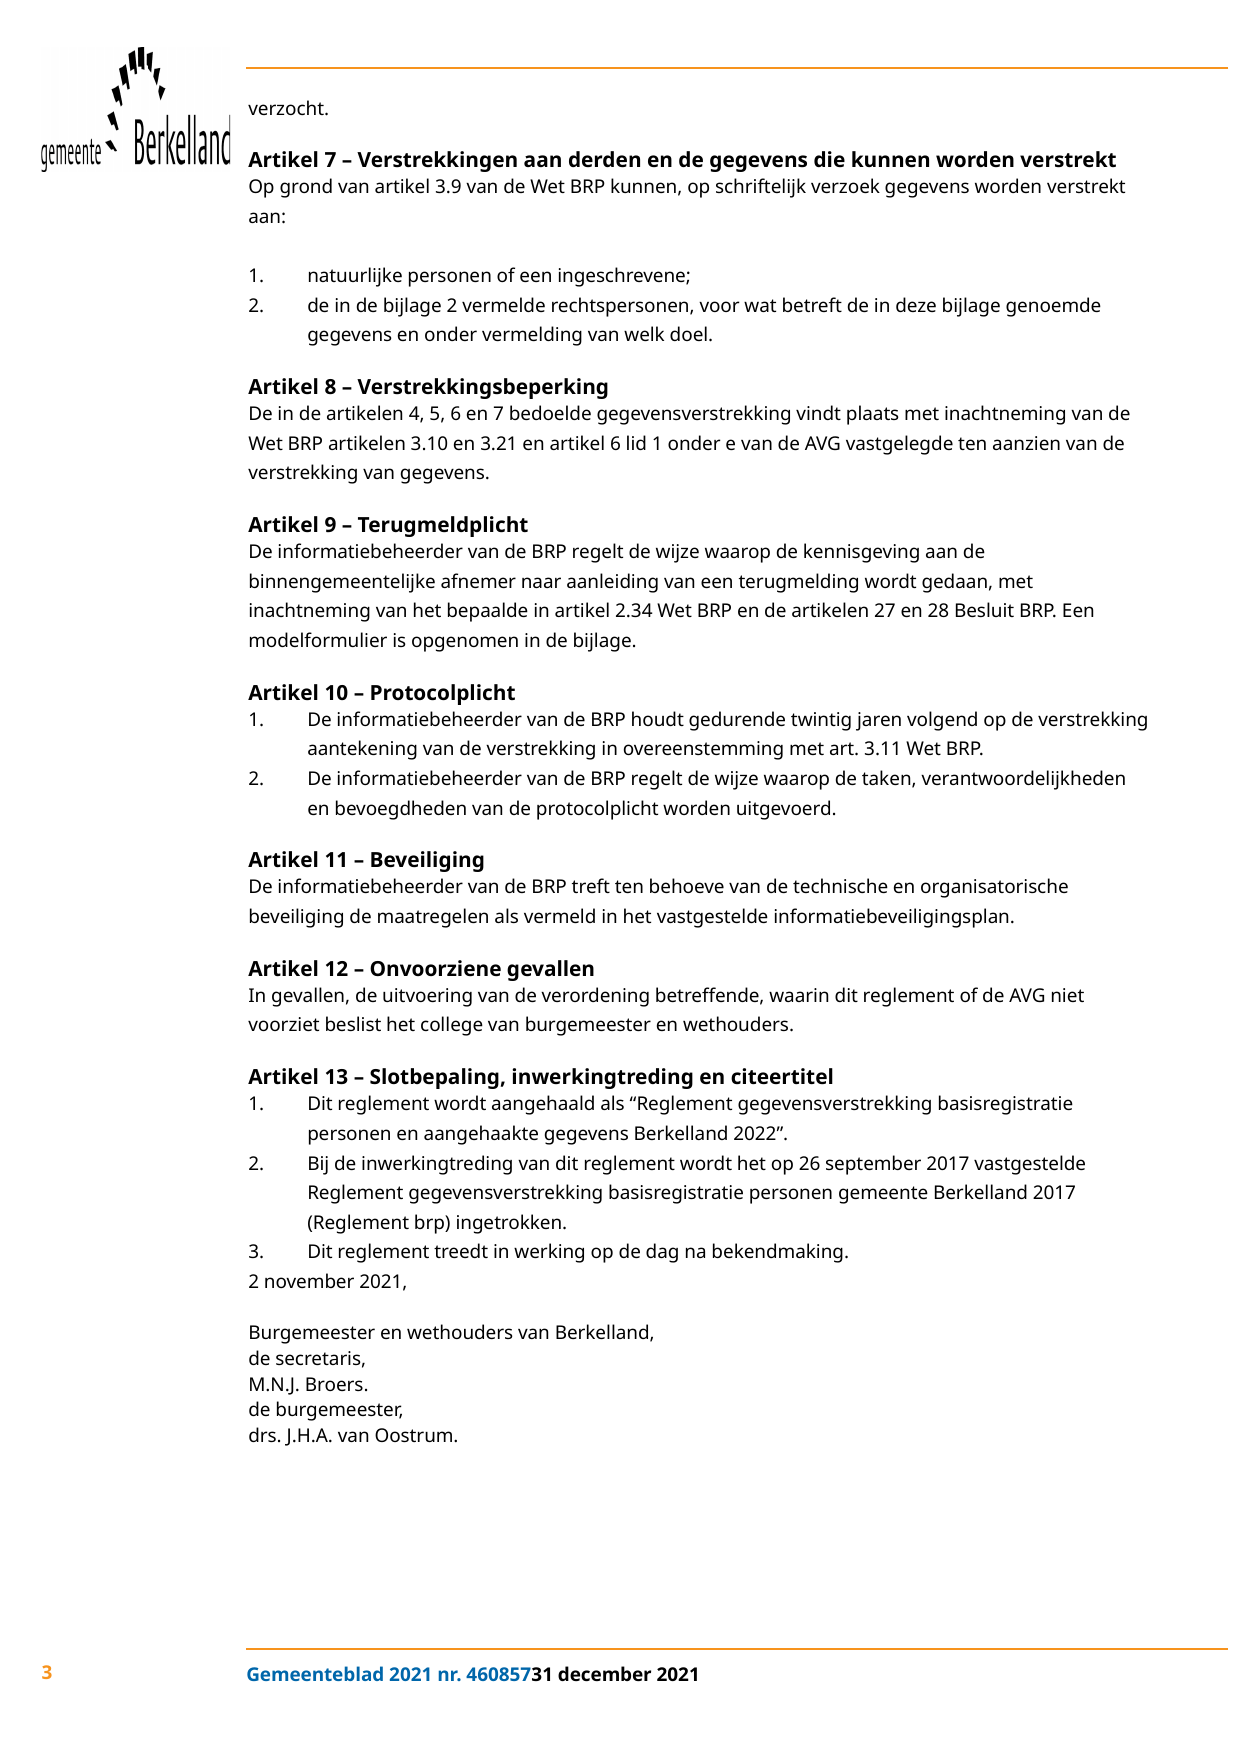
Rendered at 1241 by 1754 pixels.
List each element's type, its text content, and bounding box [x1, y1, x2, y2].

list de in de bijlage 2 vermelde rechtspersonen, voor wat betreft de in deze bijlage genoemde gegevens en onder vermelding van welk doel. [248, 292, 1152, 347]
list Dit reglement treedt in werking op de dag na bekendmaking. [248, 1238, 1152, 1264]
text In gevallen, de uitvoering van de verordening betreffende, waarin dit reglement of de AVG niet voorziet beslist het college van burgemeester en wethouders. [248, 982, 1152, 1037]
list natuurlijke personen of een ingeschrevene; [248, 262, 1152, 288]
text Artikel 8 – Verstrekkingsbeperking [248, 372, 1152, 400]
text Artikel 9 – Terugmeldplicht [248, 510, 1152, 538]
text Op grond van artikel 3.9 van de Wet BRP kunnen, op schriftelijk verzoek gegevens worden verstrekt aan: [248, 174, 1152, 229]
text Artikel 10 – Protocolplicht [248, 678, 1152, 706]
text Artikel 13 – Slotbepaling, inwerkingtreding en citeertitel [248, 1062, 1152, 1091]
list De informatiebeheerder van de BRP regelt de wijze waarop de taken, verantwoordelijkheden en bevoegdheden van de protocolplicht worden uitgevoerd. [248, 765, 1152, 821]
text Artikel 12 – Onvoorziene gevallen [248, 954, 1152, 982]
text de burgemeester, [248, 1397, 1152, 1422]
list Dit reglement wordt aangehaald als “Reglement gegevensverstrekking basisregistratie personen en aangehaakte gegevens Berkelland 2022”. [248, 1091, 1152, 1146]
list Bij de inwerkingtreding van dit reglement wordt het op 26 september 2017 vastgestelde Reglement gegevensverstrekking basisregistratie personen gemeente Berkelland 2017 (Reglement brp) ingetrokken. [248, 1150, 1152, 1234]
text Artikel 7 – Verstrekkingen aan derden en de gegevens die kunnen worden verstrekt [248, 145, 1152, 174]
text Artikel 11 – Beveiliging [248, 845, 1152, 874]
text Burgemeester en wethouders van Berkelland, [248, 1319, 1152, 1345]
text De informatiebeheerder van de BRP treft ten behoeve van de technische en organisatorische beveiliging de maatregelen als vermeld in het vastgestelde informatiebeveiligingsplan. [248, 874, 1152, 929]
text 2 november 2021, [248, 1268, 1152, 1294]
text De informatiebeheerder van de BRP regelt de wijze waarop de kennisgeving aan de binnengemeentelijke afnemer naar aanleiding van een terugmelding wordt gedaan, met inachtneming van het bepaalde in artikel 2.34 Wet BRP en de artikelen 27 en 28 Besluit BRP. Een modelformulier is opgenomen in de bijlage. [248, 538, 1152, 653]
picture [41, 47, 231, 172]
text verzocht. [248, 95, 1152, 121]
text De in de artikelen 4, 5, 6 en 7 bedoelde gegevensverstrekking vindt plaats met inachtneming van de Wet BRP artikelen 3.10 en 3.21 en artikel 6 lid 1 onder e van de AVG vastgelegde ten aanzien van de verstrekking van gegevens. [248, 400, 1152, 485]
list De informatiebeheerder van de BRP houdt gedurende twintig jaren volgend op de verstrekking aantekening van de verstrekking in overeenstemming met art. 3.11 Wet BRP. [248, 706, 1152, 761]
text de secretaris, [248, 1345, 1152, 1371]
text drs. J.H.A. van Oostrum. [248, 1422, 1152, 1448]
text M.N.J. Broers. [248, 1371, 1152, 1397]
